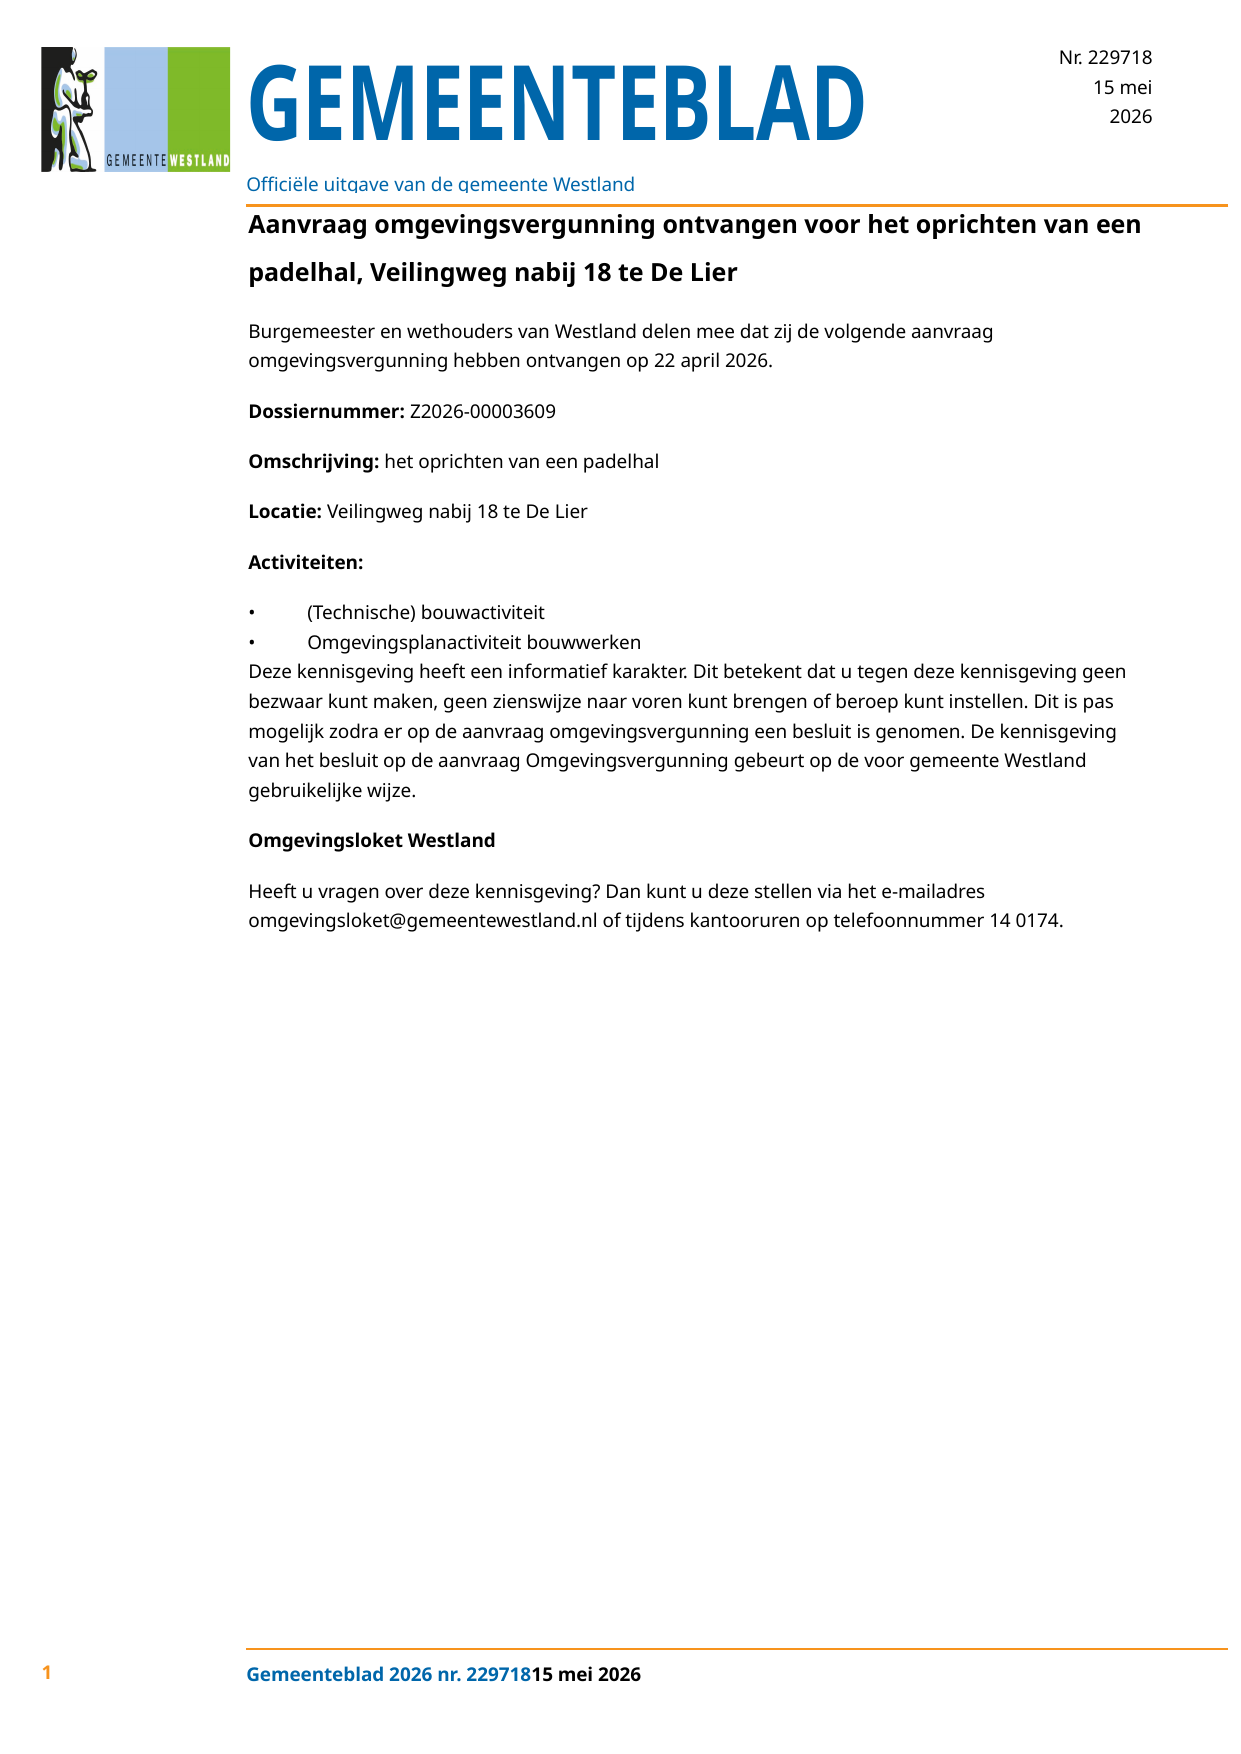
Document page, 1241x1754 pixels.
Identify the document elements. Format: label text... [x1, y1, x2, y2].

text Aanvraag omgevingsvergunning ontvangen voor het oprichten van een padelhal, Veilingweg nabij 18 te De Lier [248, 207, 1152, 288]
text Omgevingsloket Westland [248, 827, 1152, 853]
list (Technische) bouwactiviteit [248, 599, 1152, 625]
text Deze kennisgeving heeft een informatief karakter. Dit betekent dat u tegen deze kennisgeving geen bezwaar kunt maken, geen zienswijze naar voren kunt brengen of beroep kunt instellen. Dit is pas mogelijk zodra er op de aanvraag omgevingsvergunning een besluit is genomen. De kennisgeving van het besluit op de aanvraag Omgevingsvergunning gebeurt op de voor gemeente Westland gebruikelijke wijze. [248, 659, 1152, 803]
text Heeft u vragen over deze kennisgeving? Dan kunt u deze stellen via het e-mailadres omgevingsloket@gemeentewestland.nl of tijdens kantooruren op telefoonnummer 14 0174. [248, 878, 1152, 933]
picture [41, 47, 231, 172]
list Omgevingsplanactiviteit bouwwerken [248, 629, 1152, 655]
text Omschrijving: het oprichten van een padelhal [248, 448, 1152, 474]
text Burgemeester en wethouders van Westland delen mee dat zij de volgende aanvraag omgevingsvergunning hebben ontvangen op 22 april 2026. [248, 318, 1152, 373]
text Activiteiten: [248, 549, 1152, 575]
text Dossiernummer: Z2026-00003609 [248, 398, 1152, 424]
text Locatie: Veilingweg nabij 18 te De Lier [248, 499, 1152, 524]
